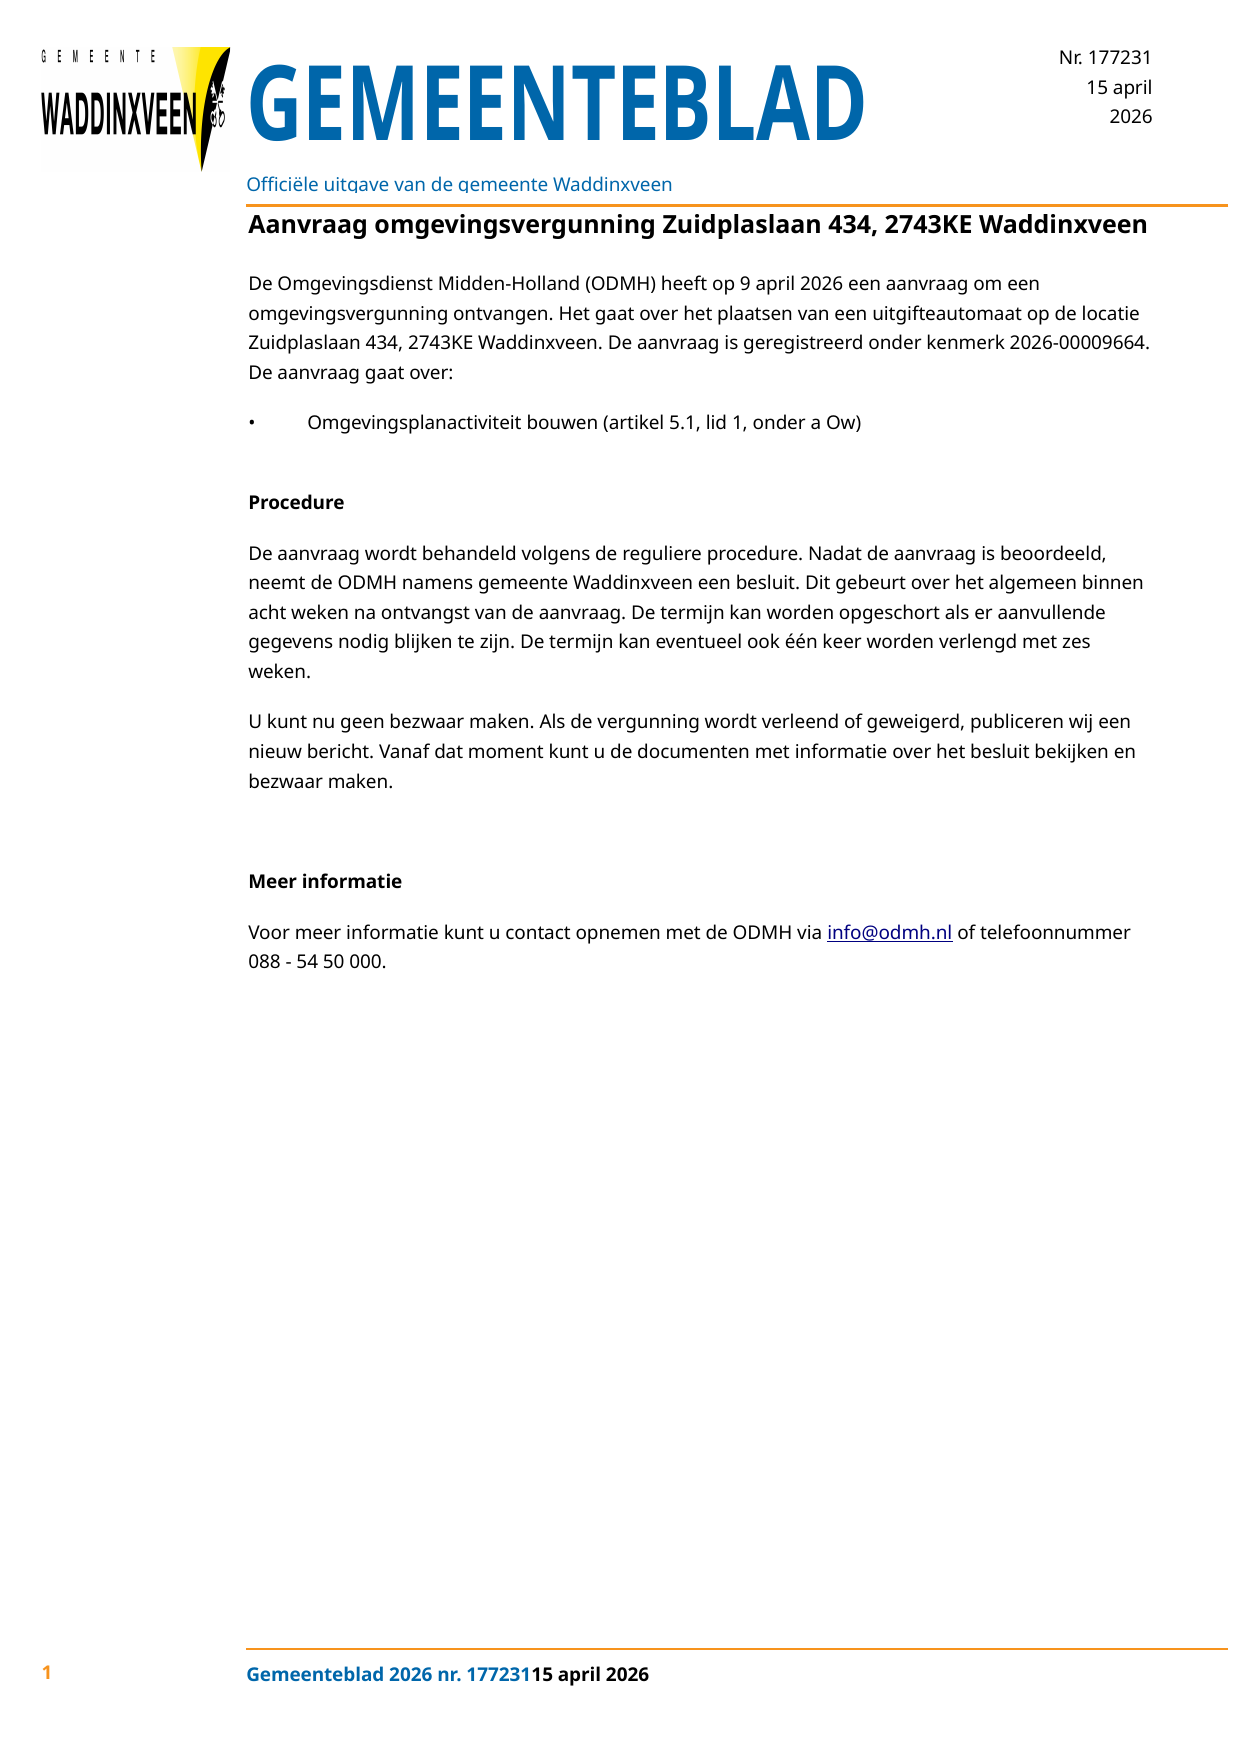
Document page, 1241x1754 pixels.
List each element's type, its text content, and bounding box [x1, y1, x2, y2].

text De aanvraag wordt behandeld volgens de reguliere procedure. Nadat de aanvraag is beoordeeld, neemt de ODMH namens gemeente Waddinxveen een besluit. Dit gebeurt over het algemeen binnen acht weken na ontvangst van de aanvraag. De termijn kan worden opgeschort als er aanvullende gegevens nodig blijken te zijn. De termijn kan eventueel ook één keer worden verlengd met zes weken. [248, 540, 1152, 684]
text Procedure [248, 489, 1152, 515]
text U kunt nu geen bezwaar maken. Als de vergunning wordt verleend of geweigerd, publiceren wij een nieuw bericht. Vanaf dat moment kunt u de documenten met informatie over het besluit bekijken en bezwaar maken. [248, 709, 1152, 793]
text De Omgevingsdienst Midden-Holland (ODMH) heeft op 9 april 2026 een aanvraag om een omgevingsvergunning ontvangen. Het gaat over het plaatsen van een uitgifteautomaat op de locatie Zuidplaslaan 434, 2743KE Waddinxveen. De aanvraag is geregistreerd onder kenmerk 2026-00009664. De aanvraag gaat over: [248, 270, 1152, 385]
text Voor meer informatie kunt u contact opnemen met de ODMH via info@odmh.nl of telefoonnummer 088 - 54 50 000. [248, 919, 1152, 974]
picture [41, 47, 231, 172]
text Meer informatie [248, 869, 1152, 894]
text Aanvraag omgevingsvergunning Zuidplaslaan 434, 2743KE Waddinxveen [248, 207, 1152, 241]
list Omgevingsplanactiviteit bouwen (artikel 5.1, lid 1, onder a Ow) [248, 409, 1152, 435]
